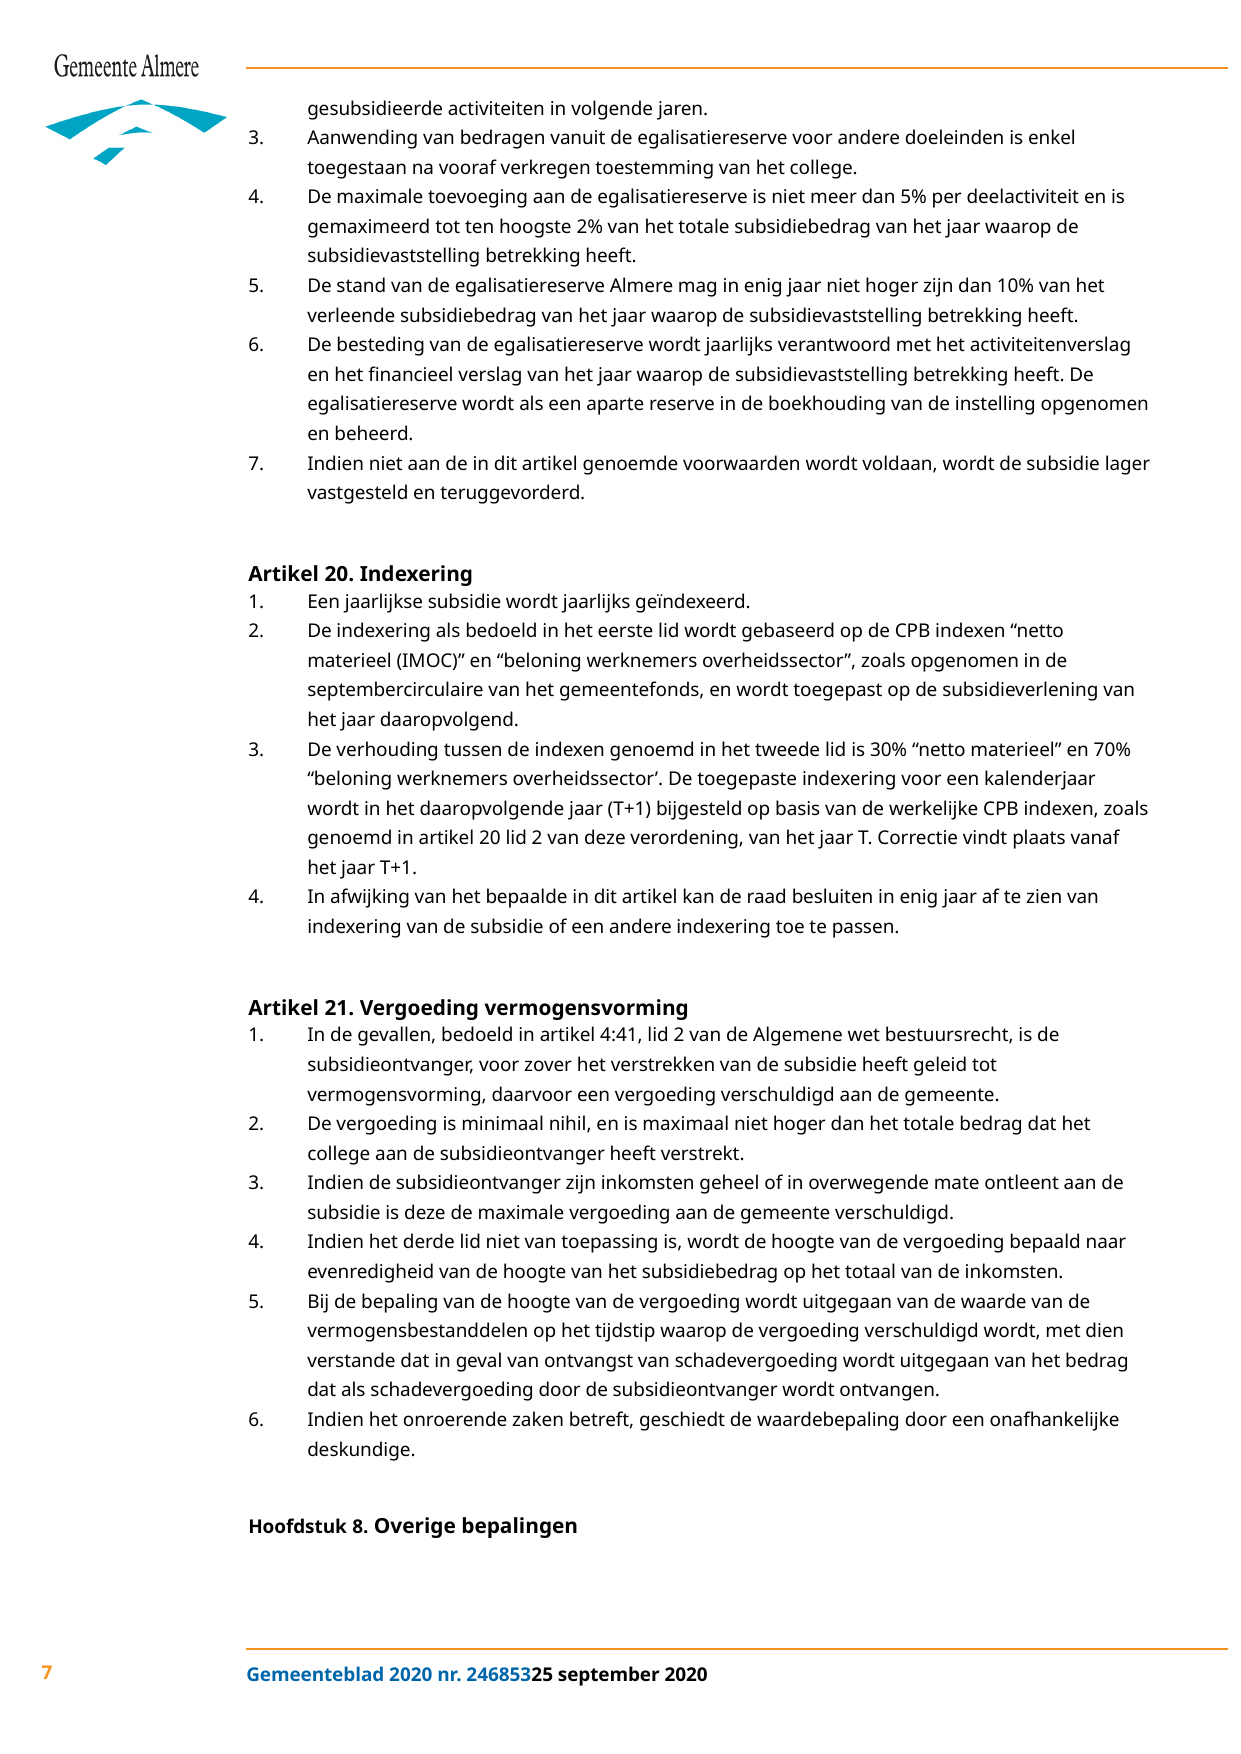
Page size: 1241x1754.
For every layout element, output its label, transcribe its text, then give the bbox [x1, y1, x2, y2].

list De besteding van de egalisatiereserve wordt jaarlijks verantwoord met het activiteitenverslag en het financieel verslag van het jaar waarop de subsidievaststelling betrekking heeft. De egalisatiereserve wordt als een aparte reserve in de boekhouding van de instelling opgenomen en beheerd. [248, 331, 1152, 446]
list De indexering als bedoeld in het eerste lid wordt gebaseerd op de CPB indexen “netto materieel (IMOC)” en “beloning werknemers overheidssector”, zoals opgenomen in de septembercirculaire van het gemeentefonds, en wordt toegepast op de subsidieverlening van het jaar daaropvolgend. [248, 617, 1152, 732]
list In de gevallen, bedoeld in artikel 4:41, lid 2 van de Algemene wet bestuursrecht, is de subsidieontvanger, voor zover het verstrekken van de subsidie heeft geleid tot vermogensvorming, daarvoor een vergoeding verschuldigd aan de gemeente. [248, 1022, 1152, 1107]
list Indien niet aan de in dit artikel genoemde voorwaarden wordt voldaan, wordt de subsidie lager vastgesteld en teruggevorderd. [248, 450, 1152, 505]
text Artikel 20. Indexering [248, 559, 1152, 588]
list Een jaarlijkse subsidie wordt jaarlijks geïndexeerd. [248, 588, 1152, 613]
list Bij de bepaling van de hoogte van de vergoeding wordt uitgegaan van de waarde van de vermogensbestanddelen op het tijdstip waarop de vergoeding verschuldigd wordt, met dien verstande dat in geval van ontvangst van schadevergoeding wordt uitgegaan van het bedrag dat als schadevergoeding door de subsidieontvanger wordt ontvangen. [248, 1288, 1152, 1402]
list Indien het onroerende zaken betreft, geschiedt de waardebepaling door een onafhankelijke deskundige. [248, 1406, 1152, 1462]
list Aanwending van bedragen vanuit de egalisatiereserve voor andere doeleinden is enkel toegestaan na vooraf verkregen toestemming van het college. [248, 124, 1152, 180]
list Indien de subsidieontvanger zijn inkomsten geheel of in overwegende mate ontleent aan de subsidie is deze de maximale vergoeding aan de gemeente verschuldigd. [248, 1169, 1152, 1225]
picture [41, 47, 231, 172]
list De stand van de egalisatiereserve Almere mag in enig jaar niet hoger zijn dan 10% van het verleende subsidiebedrag van het jaar waarop de subsidievaststelling betrekking heeft. [248, 272, 1152, 328]
list De vergoeding is minimaal nihil, en is maximaal niet hoger dan het totale bedrag dat het college aan de subsidieontvanger heeft verstrekt. [248, 1110, 1152, 1166]
text Hoofdstuk 8. Overige bepalingen [248, 1511, 1152, 1539]
text Artikel 21. Vergoeding vermogensvorming [248, 993, 1152, 1022]
list De verhouding tussen de indexen genoemd in het tweede lid is 30% “netto materieel” en 70% “beloning werknemers overheidssector’. De toegepaste indexering voor een kalenderjaar wordt in het daaropvolgende jaar (T+1) bijgesteld op basis van de werkelijke CPB indexen, zoals genoemd in artikel 20 lid 2 van deze verordening, van het jaar T. Correctie vindt plaats vanaf het jaar T+1. [248, 736, 1152, 880]
list De maximale toevoeging aan de egalisatiereserve is niet meer dan 5% per deelactiviteit en is gemaximeerd tot ten hoogste 2% van het totale subsidiebedrag van het jaar waarop de subsidievaststelling betrekking heeft. [248, 183, 1152, 268]
list Indien het derde lid niet van toepassing is, wordt de hoogte van de vergoeding bepaald naar evenredigheid van de hoogte van het subsidiebedrag op het totaal van de inkomsten. [248, 1229, 1152, 1284]
list gesubsidieerde activiteiten in volgende jaren. [248, 95, 1152, 121]
list In afwijking van het bepaalde in dit artikel kan de raad besluiten in enig jaar af te zien van indexering van de subsidie of een andere indexering toe te passen. [248, 884, 1152, 939]
